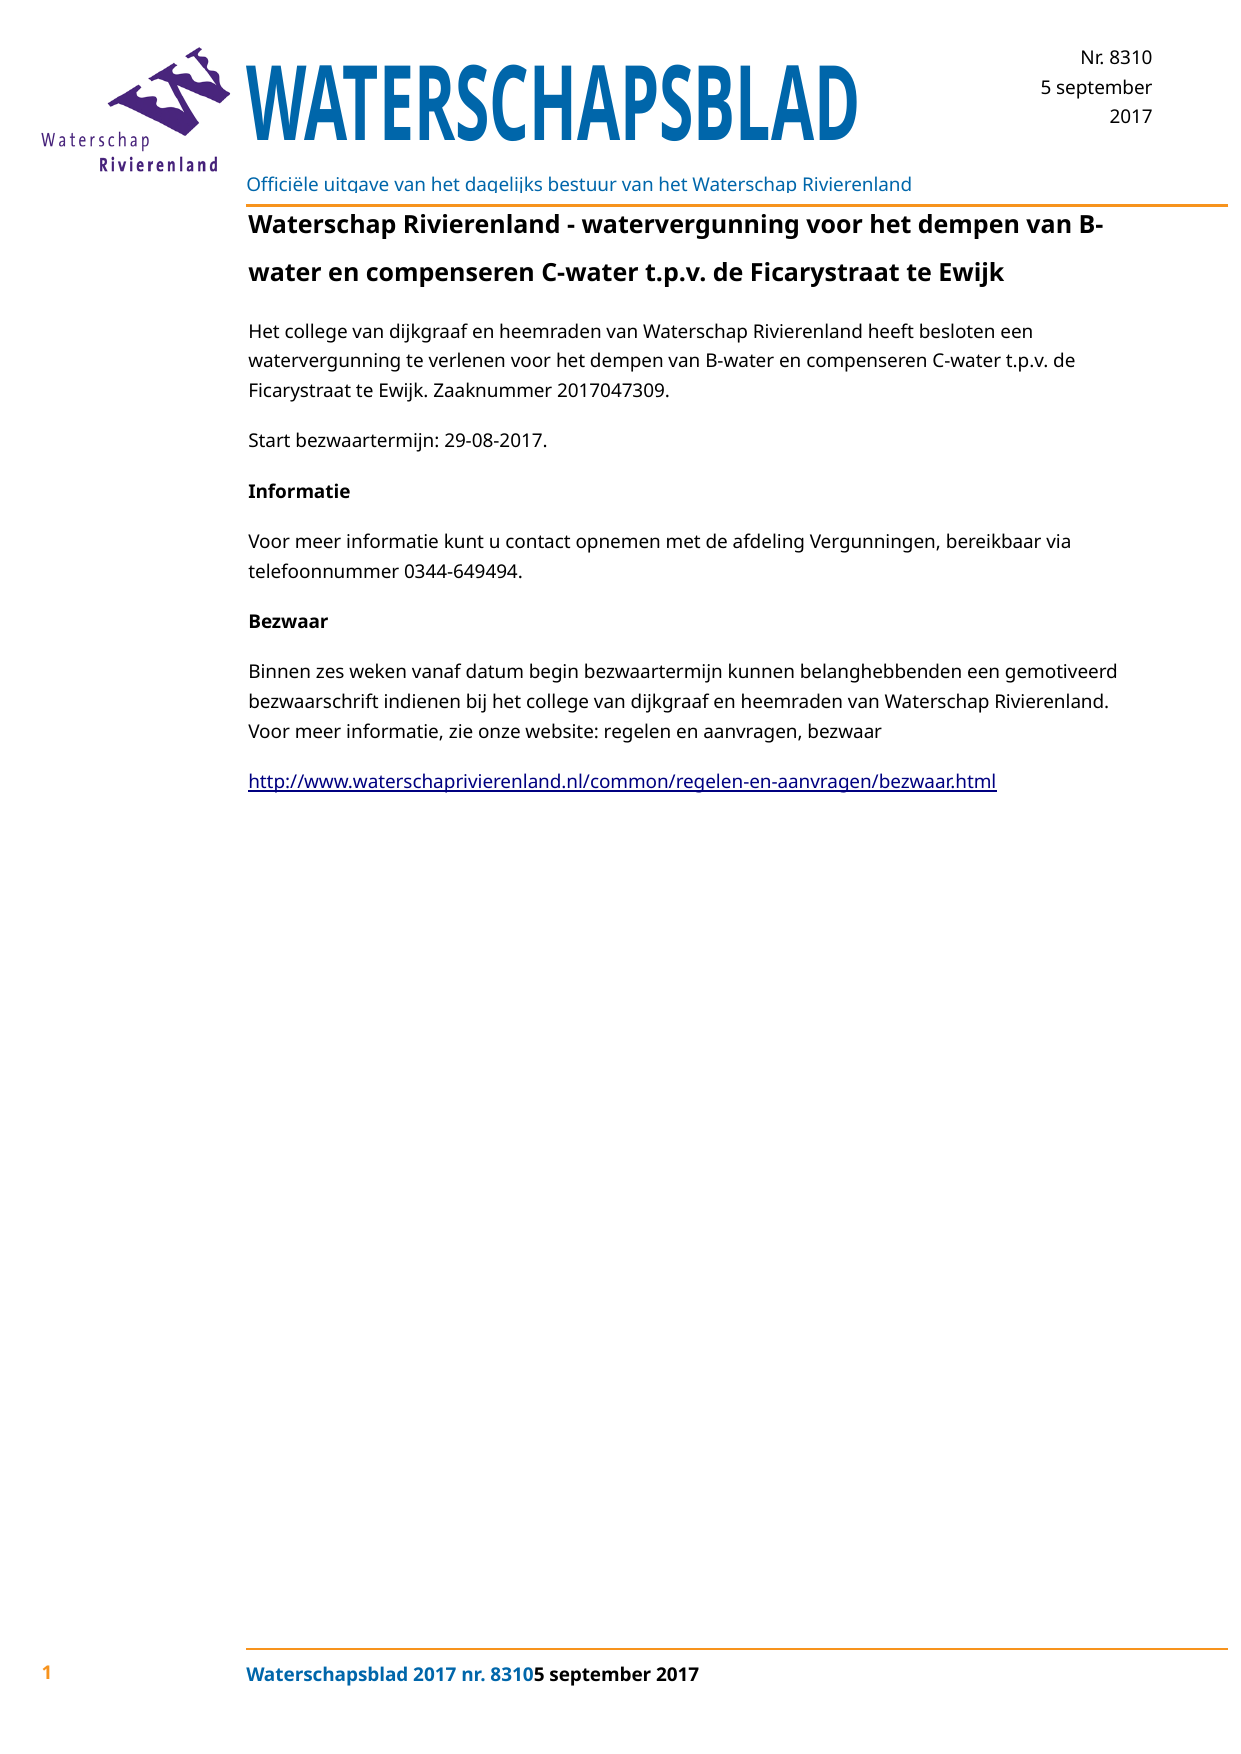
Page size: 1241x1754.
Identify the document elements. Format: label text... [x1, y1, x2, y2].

text Informatie [248, 478, 1152, 504]
text http://www.waterschaprivierenland.nl/common/regelen-en-aanvragen/bezwaar.html [248, 768, 1152, 794]
text Start bezwaartermijn: 29-08-2017. [248, 427, 1152, 453]
text Het college van dijkgraaf en heemraden van Waterschap Rivierenland heeft besloten een watervergunning te verlenen voor het dempen van B-water en compenseren C-water t.p.v. de Ficarystraat te Ewijk. Zaaknummer 2017047309. [248, 318, 1152, 403]
picture [41, 47, 231, 172]
text Binnen zes weken vanaf datum begin bezwaartermijn kunnen belanghebbenden een gemotiveerd bezwaarschrift indienen bij het college van dijkgraaf en heemraden van Waterschap Rivierenland. Voor meer informatie, zie onze website: regelen en aanvragen, bezwaar [248, 659, 1152, 744]
text Waterschap Rivierenland - watervergunning voor het dempen van B-water en compenseren C-water t.p.v. de Ficarystraat te Ewijk [248, 207, 1152, 288]
text Voor meer informatie kunt u contact opnemen met de afdeling Vergunningen, bereikbaar via telefoonnummer 0344-649494. [248, 528, 1152, 584]
text Bezwaar [248, 608, 1152, 634]
